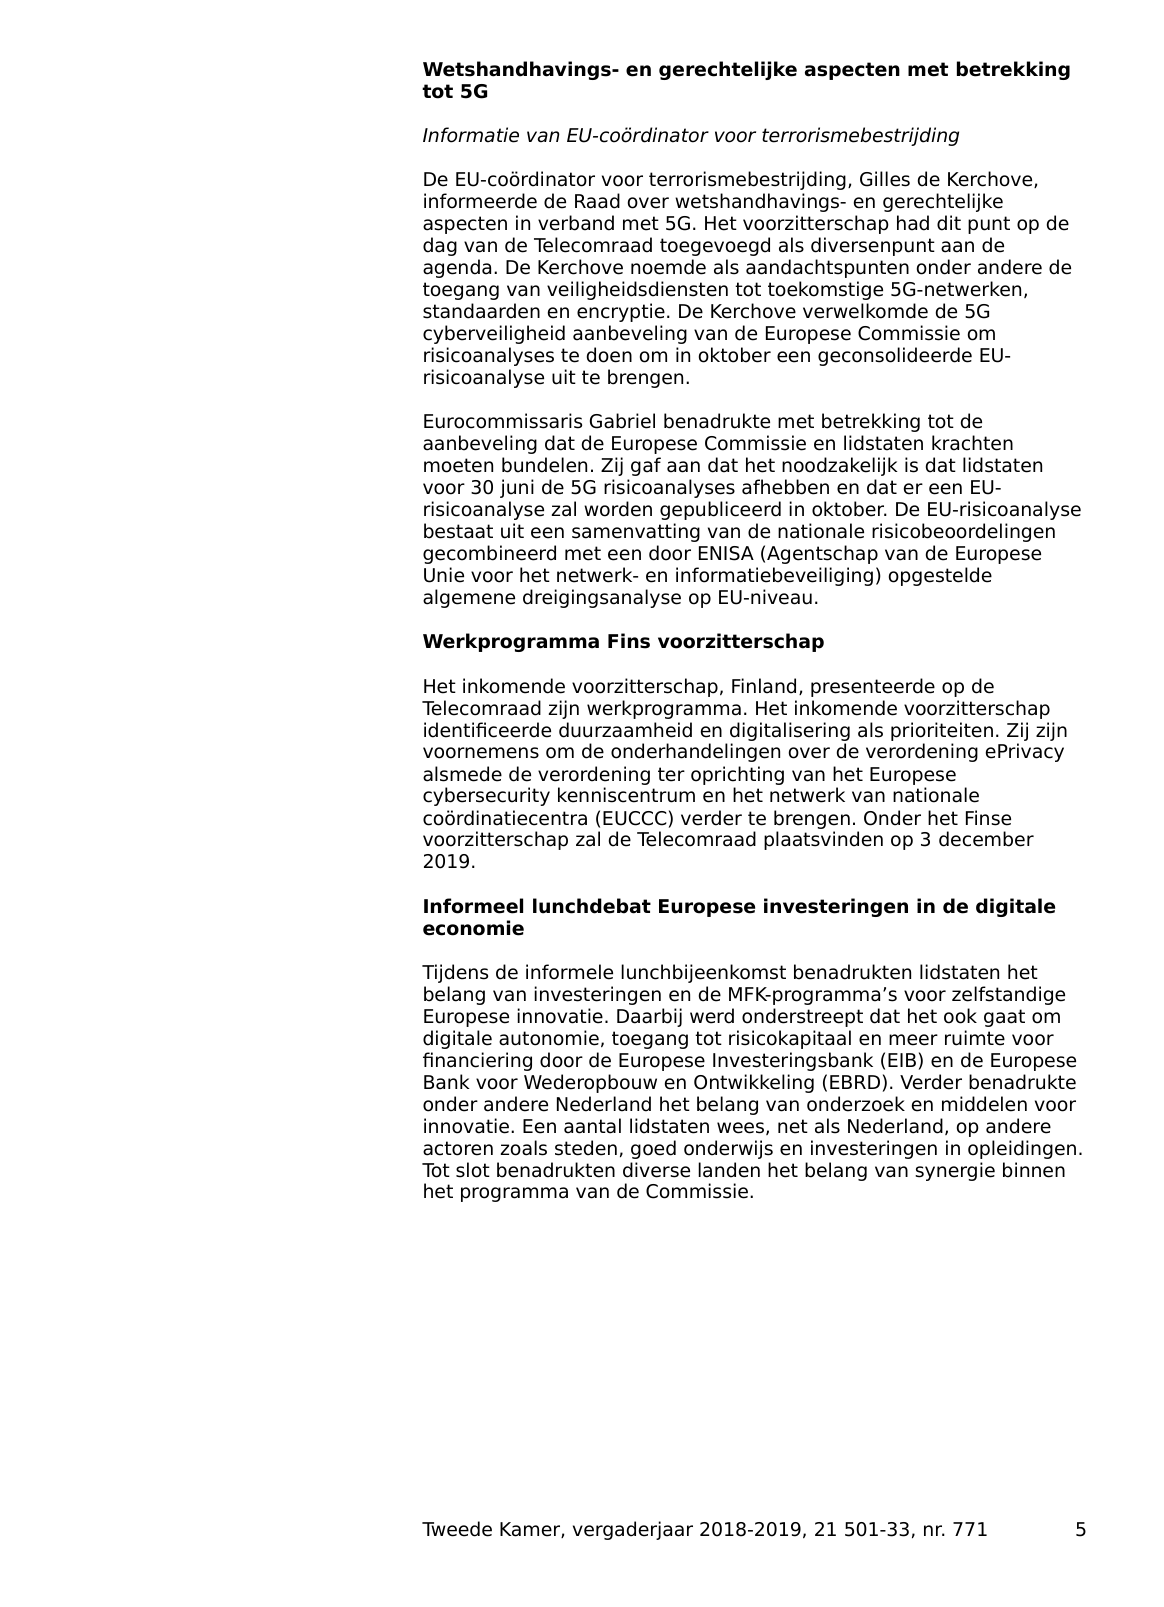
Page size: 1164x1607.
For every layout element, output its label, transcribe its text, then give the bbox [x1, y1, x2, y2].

subtitle Informatie van EU-coördinator voor terrorismebestrijding [422, 125, 1087, 147]
text Eurocommissaris Gabriel benadrukte met betrekking tot de aanbeveling dat de Europese Commissie en lidstaten krachten moeten bundelen. Zij gaf aan dat het noodzakelijk is dat lidstaten voor 30 juni de 5G risicoanalyses afhebben en dat er een EU-risicoanalyse zal worden gepubliceerd in oktober. De EU-risicoanalyse bestaat uit een samenvatting van de nationale risicobeoordelingen gecombineerd met een door ENISA (Agentschap van de Europese Unie voor het netwerk- en informatiebeveiliging) opgestelde algemene dreigingsanalyse op EU-niveau. [422, 411, 1087, 609]
subtitle Wetshandhavings- en gerechtelijke aspecten met betrekking tot 5G [422, 59, 1087, 103]
text Tijdens de informele lunchbijeenkomst benadrukten lidstaten het belang van investeringen en de MFK-programma’s voor zelfstandige Europese innovatie. Daarbij werd onderstreept dat het ook gaat om digitale autonomie, toegang tot risicokapitaal en meer ruimte voor financiering door de Europese Investeringsbank (EIB) en de Europese Bank voor Wederopbouw en Ontwikkeling (EBRD). Verder benadrukte onder andere Nederland het belang van onderzoek en middelen voor innovatie. Een aantal lidstaten wees, net als Nederland, op andere actoren zoals steden, goed onderwijs en investeringen in opleidingen. Tot slot benadrukten diverse landen het belang van synergie binnen het programma van de Commissie. [422, 962, 1087, 1203]
subtitle Informeel lunchdebat Europese investeringen in de digitale economie [422, 896, 1087, 939]
subtitle Werkprogramma Fins voorzitterschap [422, 631, 1087, 653]
text Het inkomende voorzitterschap, Finland, presenteerde op de Telecomraad zijn werkprogramma. Het inkomende voorzitterschap identificeerde duurzaamheid en digitalisering als prioriteiten. Zij zijn voornemens om de onderhandelingen over de verordening ePrivacy alsmede de verordening ter oprichting van het Europese cybersecurity kenniscentrum en het netwerk van nationale coördinatiecentra (EUCCC) verder te brengen. Onder het Finse voorzitterschap zal de Telecomraad plaatsvinden op 3 december 2019. [422, 676, 1087, 873]
text De EU-coördinator voor terrorismebestrijding, Gilles de Kerchove, informeerde de Raad over wetshandhavings- en gerechtelijke aspecten in verband met 5G. Het voorzitterschap had dit punt op de dag van de Telecomraad toegevoegd als diversenpunt aan de agenda. De Kerchove noemde als aandachtspunten onder andere de toegang van veiligheidsdiensten tot toekomstige 5G-netwerken, standaarden en encryptie. De Kerchove verwelkomde de 5G cyberveiligheid aanbeveling van de Europese Commissie om risicoanalyses te doen om in oktober een geconsolideerde EU-risicoanalyse uit te brengen. [422, 169, 1087, 389]
